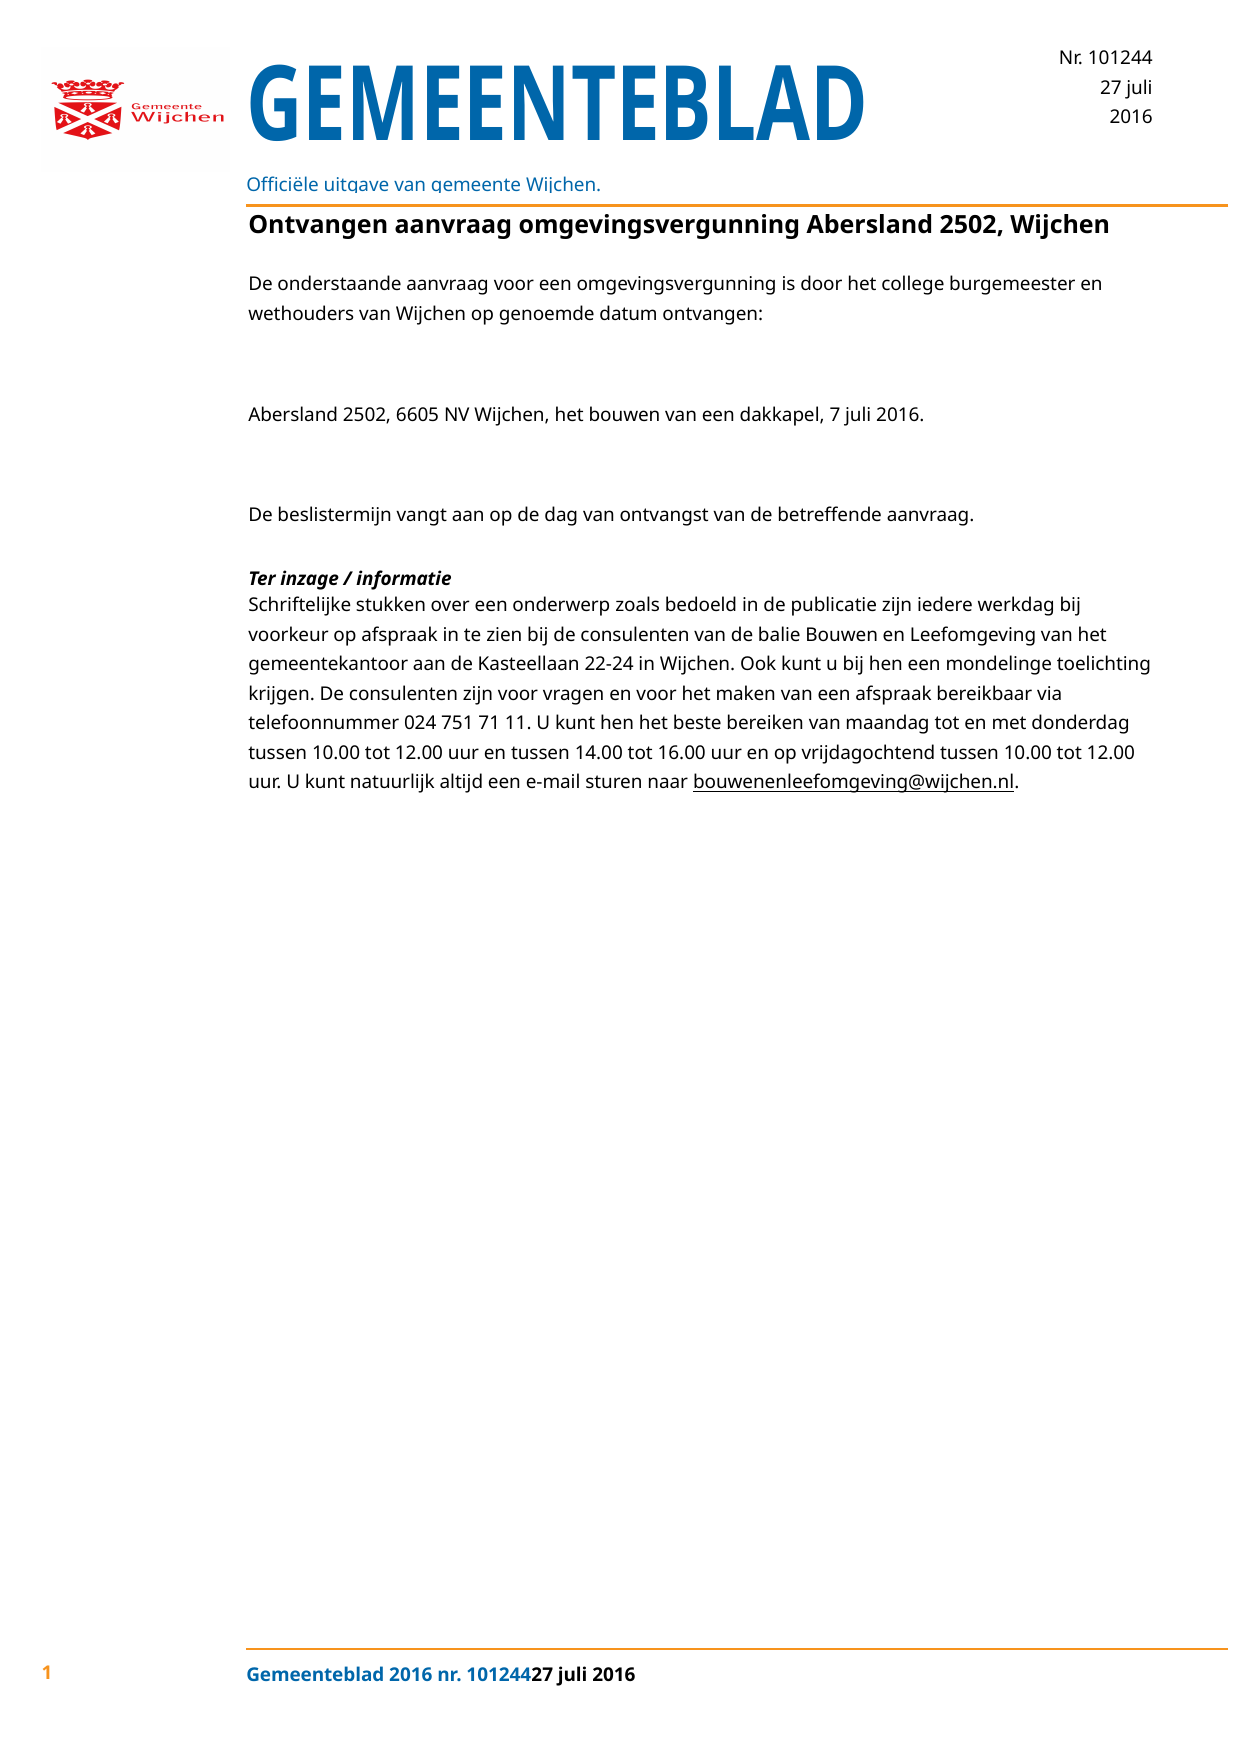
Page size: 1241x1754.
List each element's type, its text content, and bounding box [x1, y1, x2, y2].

text Ontvangen aanvraag omgevingsvergunning Abersland 2502, Wijchen [248, 207, 1152, 241]
text De onderstaande aanvraag voor een omgevingsvergunning is door het college burgemeester en wethouders van Wijchen op genoemde datum ontvangen: [248, 270, 1152, 326]
text De beslistermijn vangt aan op de dag van ontvangst van de betreffende aanvraag. [248, 502, 1152, 527]
picture [41, 47, 231, 172]
text Schriftelijke stukken over een onderwerp zoals bedoeld in de publicatie zijn iedere werkdag bij voorkeur op afspraak in te zien bij de consulenten van de balie Bouwen en Leefomgeving van het gemeentekantoor aan de Kasteellaan 22-24 in Wijchen. Ook kunt u bij hen een mondelinge toelichting krijgen. De consulenten zijn voor vragen en voor het maken van een afspraak bereikbaar via telefoonnummer 024 751 71 11. U kunt hen het beste bereiken van maandag tot en met donderdag tussen 10.00 tot 12.00 uur en tussen 14.00 tot 16.00 uur en op vrijdagochtend tussen 10.00 tot 12.00 uur. U kunt natuurlijk altijd een e-mail sturen naar bouwenenleefomgeving@wijchen.nl. [248, 591, 1152, 794]
text Ter inzage / informatie [248, 566, 1152, 591]
text Abersland 2502, 6605 NV Wijchen, het bouwen van een dakkapel, 7 juli 2016. [248, 401, 1152, 426]
